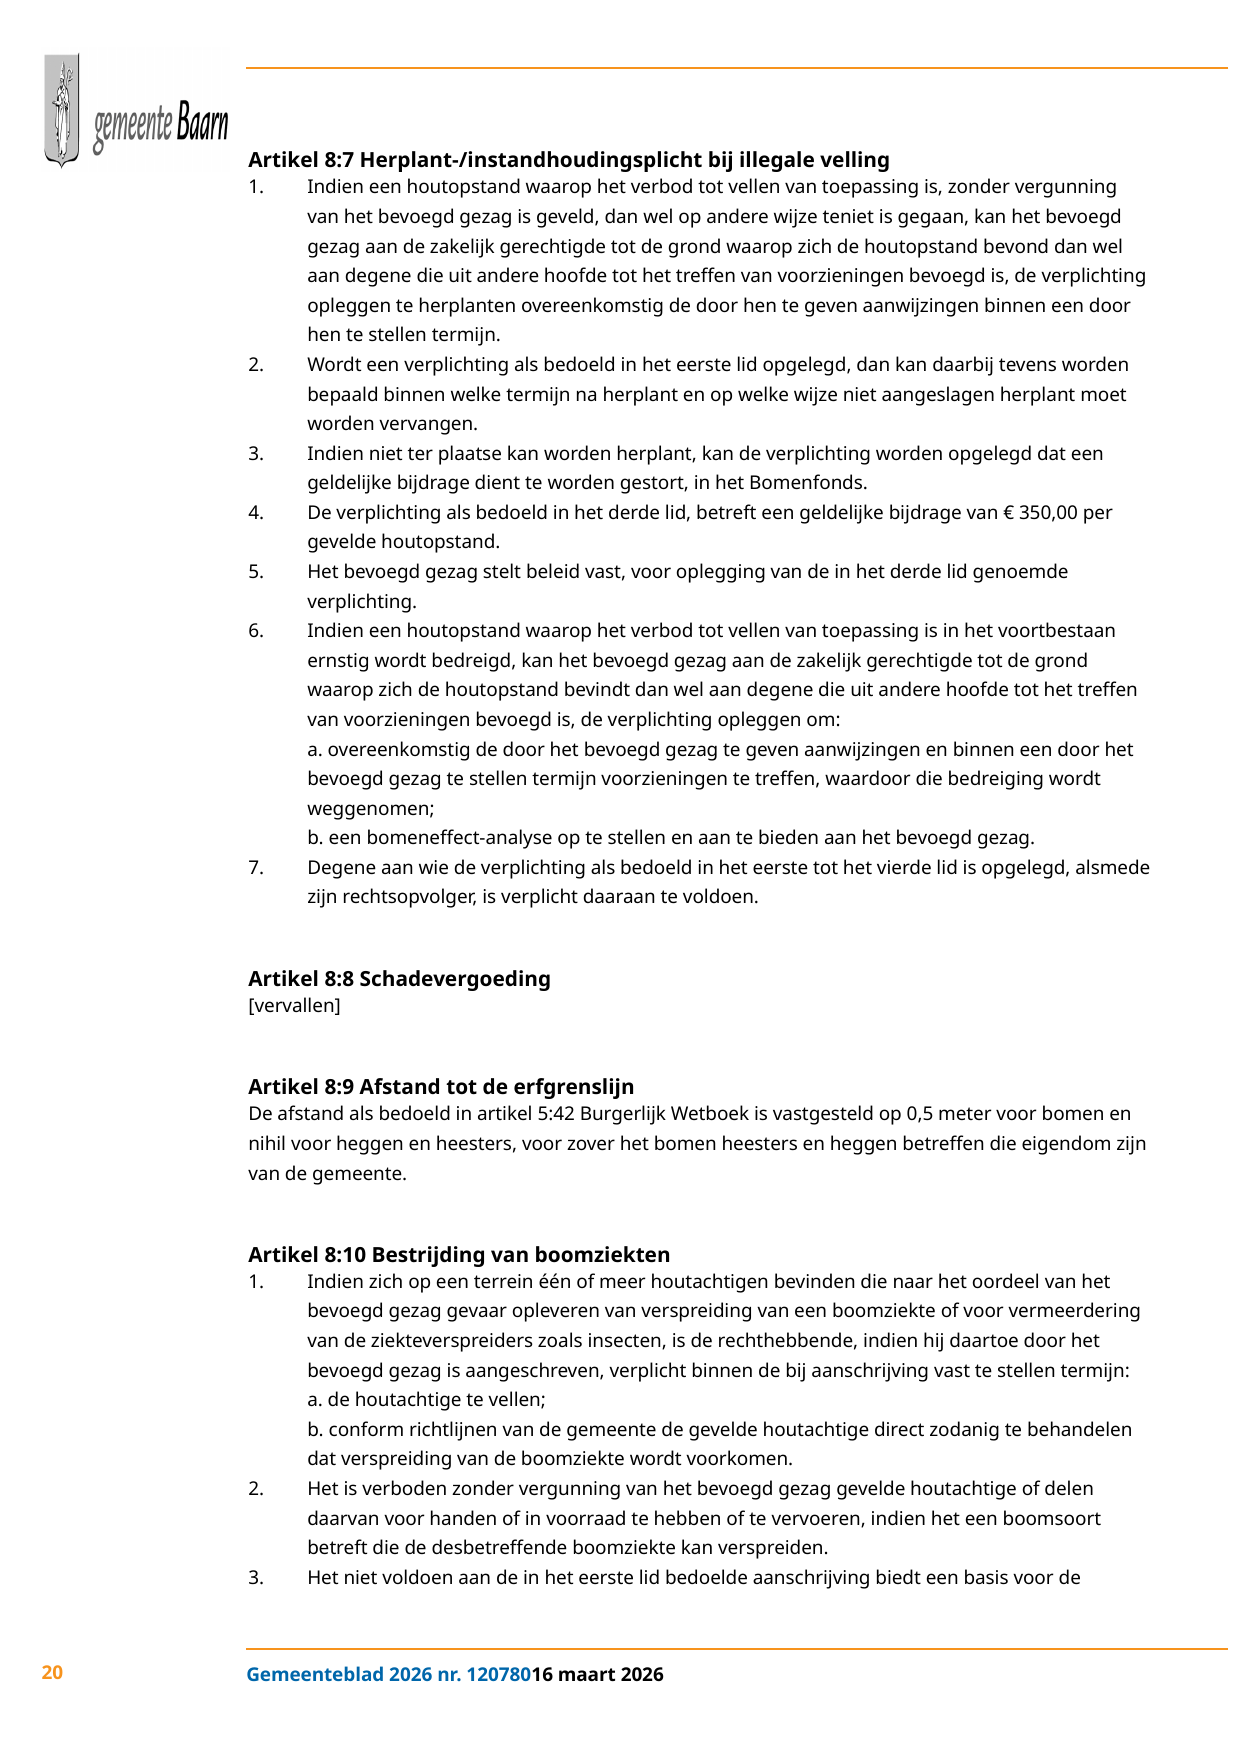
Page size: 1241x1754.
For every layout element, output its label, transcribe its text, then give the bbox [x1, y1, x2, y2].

text Artikel 8:8 Schadevergoeding [248, 964, 1152, 992]
text Artikel 8:9 Afstand tot de erfgrenslijn [248, 1072, 1152, 1101]
list Wordt een verplichting als bedoeld in het eerste lid opgelegd, dan kan daarbij tevens worden bepaald binnen welke termijn na herplant en op welke wijze niet aangeslagen herplant moet worden vervangen. [248, 351, 1152, 436]
text [vervallen] [248, 992, 1152, 1018]
list a. de houtachtige te vellen; [248, 1386, 1152, 1412]
text De afstand als bedoeld in artikel 5:42 Burgerlijk Wetboek is vastgesteld op 0,5 meter voor bomen en nihil voor heggen en heesters, voor zover het bomen heesters en heggen betreffen die eigendom zijn van de gemeente. [248, 1101, 1152, 1185]
text Artikel 8:10 Bestrijding van boomziekten [248, 1240, 1152, 1268]
list Het bevoegd gezag stelt beleid vast, voor oplegging van de in het derde lid genoemde verplichting. [248, 558, 1152, 613]
picture [41, 47, 231, 172]
list Indien een houtopstand waarop het verbod tot vellen van toepassing is in het voortbestaan ernstig wordt bedreigd, kan het bevoegd gezag aan de zakelijk gerechtigde tot de grond waarop zich de houtopstand bevindt dan wel aan degene die uit andere hoofde tot het treffen van voorzieningen bevoegd is, de verplichting opleggen om: [248, 617, 1152, 732]
list b. een bomeneffect-analyse op te stellen en aan te bieden aan het bevoegd gezag. [248, 824, 1152, 850]
list a. overeenkomstig de door het bevoegd gezag te geven aanwijzingen en binnen een door het bevoegd gezag te stellen termijn voorzieningen te treffen, waardoor die bedreiging wordt weggenomen; [248, 736, 1152, 821]
list Het is verboden zonder vergunning van het bevoegd gezag gevelde houtachtige of delen daarvan voor handen of in voorraad te hebben of te vervoeren, indien het een boomsoort betreft die de desbetreffende boomziekte kan verspreiden. [248, 1475, 1152, 1560]
list Indien zich op een terrein één of meer houtachtigen bevinden die naar het oordeel van het bevoegd gezag gevaar opleveren van verspreiding van een boomziekte of voor vermeerdering van de ziekteverspreiders zoals insecten, is de rechthebbende, indien hij daartoe door het bevoegd gezag is aangeschreven, verplicht binnen de bij aanschrijving vast te stellen termijn: [248, 1268, 1152, 1383]
list Indien een houtopstand waarop het verbod tot vellen van toepassing is, zonder vergunning van het bevoegd gezag is geveld, dan wel op andere wijze teniet is gegaan, kan het bevoegd gezag aan de zakelijk gerechtigde tot de grond waarop zich de houtopstand bevond dan wel aan degene die uit andere hoofde tot het treffen van voorzieningen bevoegd is, de verplichting opleggen te herplanten overeenkomstig de door hen te geven aanwijzingen binnen een door hen te stellen termijn. [248, 174, 1152, 347]
list b. conform richtlijnen van de gemeente de gevelde houtachtige direct zodanig te behandelen dat verspreiding van de boomziekte wordt voorkomen. [248, 1416, 1152, 1471]
text Artikel 8:7 Herplant-/instandhoudingsplicht bij illegale velling [248, 145, 1152, 174]
list Degene aan wie de verplichting als bedoeld in het eerste tot het vierde lid is opgelegd, alsmede zijn rechtsopvolger, is verplicht daaraan te voldoen. [248, 854, 1152, 909]
list Indien niet ter plaatse kan worden herplant, kan de verplichting worden opgelegd dat een geldelijke bijdrage dient te worden gestort, in het Bomenfonds. [248, 440, 1152, 495]
list Het niet voldoen aan de in het eerste lid bedoelde aanschrijving biedt een basis voor de [248, 1564, 1152, 1590]
list De verplichting als bedoeld in het derde lid, betreft een geldelijke bijdrage van € 350,00 per gevelde houtopstand. [248, 499, 1152, 554]
